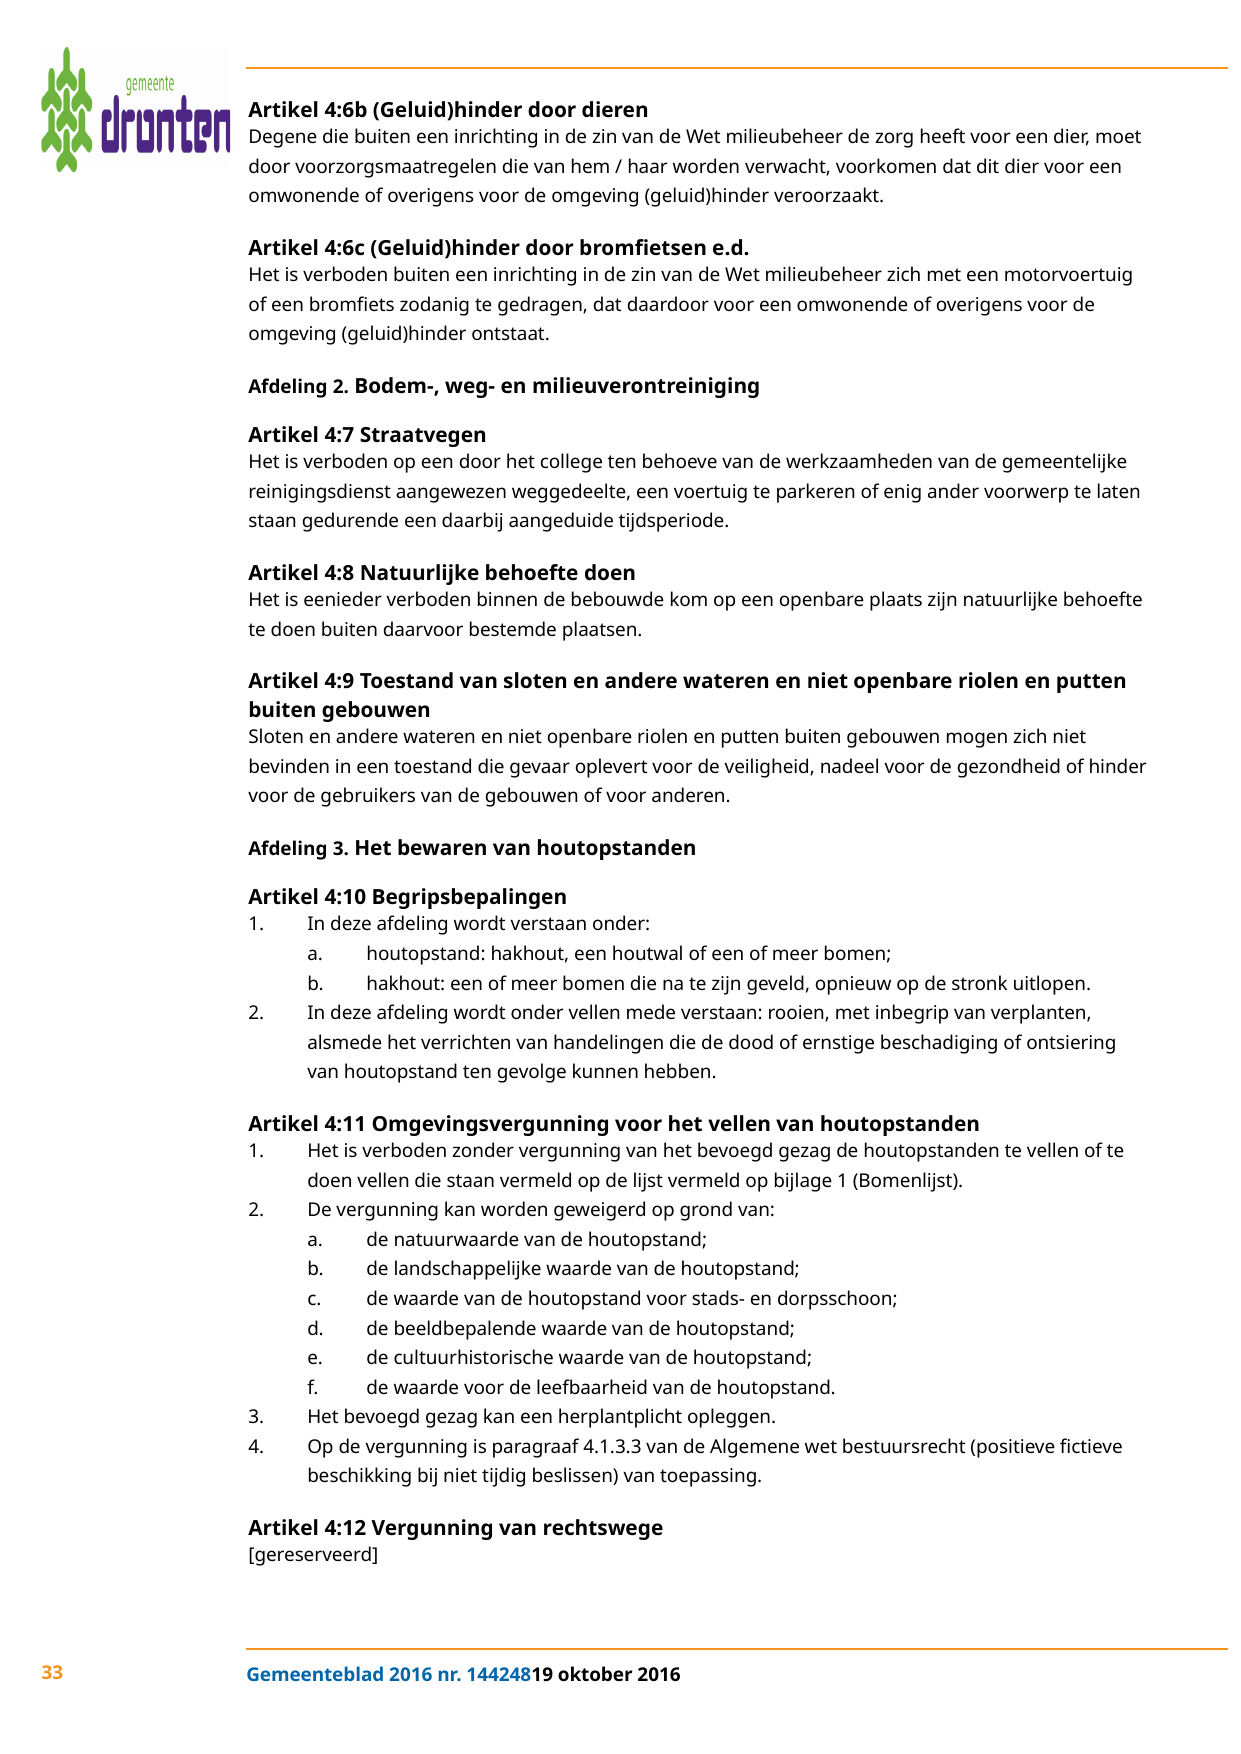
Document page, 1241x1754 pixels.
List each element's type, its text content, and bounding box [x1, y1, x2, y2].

list de natuurwaarde van de houtopstand; [307, 1226, 1152, 1252]
text Het is verboden op een door het college ten behoeve van de werkzaamheden van de gemeentelijke reinigingsdienst aangewezen weggedeelte, een voertuig te parkeren of enig ander voorwerp te laten staan gedurende een daarbij aangeduide tijdsperiode. [248, 448, 1152, 533]
text Degene die buiten een inrichting in de zin van de Wet milieubeheer de zorg heeft voor een dier, moet door voorzorgsmaatregelen die van hem / haar worden verwacht, voorkomen dat dit dier voor een omwonende of overigens voor de omgeving (geluid)hinder veroorzaakt. [248, 123, 1152, 208]
list de landschappelijke waarde van de houtopstand; [307, 1256, 1152, 1281]
list de waarde van de houtopstand voor stads- en dorpsschoon; [307, 1285, 1152, 1311]
text Artikel 4:8 Natuurlijke behoefte doen [248, 558, 1152, 586]
text Artikel 4:9 Toestand van sloten en andere wateren en niet openbare riolen en putten buiten gebouwen [248, 666, 1152, 723]
list De vergunning kan worden geweigerd op grond van: [248, 1196, 1152, 1222]
list de beeldbepalende waarde van de houtopstand; [307, 1315, 1152, 1341]
text Artikel 4:12 Vergunning van rechtswege [248, 1513, 1152, 1542]
text Afdeling 3. Het bewaren van houtopstanden [248, 833, 1152, 861]
list In deze afdeling wordt onder vellen mede verstaan: rooien, met inbegrip van verplanten, alsmede het verrichten van handelingen die de dood of ernstige beschadiging of ontsiering van houtopstand ten gevolge kunnen hebben. [248, 999, 1152, 1084]
text Artikel 4:11 Omgevingsvergunning voor het vellen van houtopstanden [248, 1109, 1152, 1137]
list Het is verboden zonder vergunning van het bevoegd gezag de houtopstanden te vellen of te doen vellen die staan vermeld op de lijst vermeld op bijlage 1 (Bomenlijst). [248, 1137, 1152, 1193]
list In deze afdeling wordt verstaan onder: [248, 911, 1152, 936]
picture [41, 47, 231, 172]
text Artikel 4:10 Begripsbepalingen [248, 882, 1152, 911]
text Het is eenieder verboden binnen de bebouwde kom op een openbare plaats zijn natuurlijke behoefte te doen buiten daarvoor bestemde plaatsen. [248, 586, 1152, 642]
text Artikel 4:6c (Geluid)hinder door bromfietsen e.d. [248, 233, 1152, 261]
list houtopstand: hakhout, een houtwal of een of meer bomen; [307, 940, 1152, 966]
list hakhout: een of meer bomen die na te zijn geveld, opnieuw op de stronk uitlopen. [307, 970, 1152, 995]
list Op de vergunning is paragraaf 4.1.3.3 van de Algemene wet bestuursrecht (positieve fictieve beschikking bij niet tijdig beslissen) van toepassing. [248, 1433, 1152, 1488]
text Het is verboden buiten een inrichting in de zin van de Wet milieubeheer zich met een motorvoertuig of een bromfiets zodanig te gedragen, dat daardoor voor een omwonende of overigens voor de omgeving (geluid)hinder ontstaat. [248, 261, 1152, 346]
list de waarde voor de leefbaarheid van de houtopstand. [307, 1374, 1152, 1400]
text Sloten en andere wateren en niet openbare riolen en putten buiten gebouwen mogen zich niet bevinden in een toestand die gevaar oplevert voor de veiligheid, nadeel voor de gezondheid of hinder voor de gebruikers van de gebouwen of voor anderen. [248, 723, 1152, 808]
list Het bevoegd gezag kan een herplantplicht opleggen. [248, 1403, 1152, 1429]
text Artikel 4:6b (Geluid)hinder door dieren [248, 95, 1152, 123]
text [gereserveerd] [248, 1542, 1152, 1567]
list de cultuurhistorische waarde van de houtopstand; [307, 1344, 1152, 1370]
text Afdeling 2. Bodem-, weg- en milieuverontreiniging [248, 371, 1152, 399]
text Artikel 4:7 Straatvegen [248, 420, 1152, 448]
